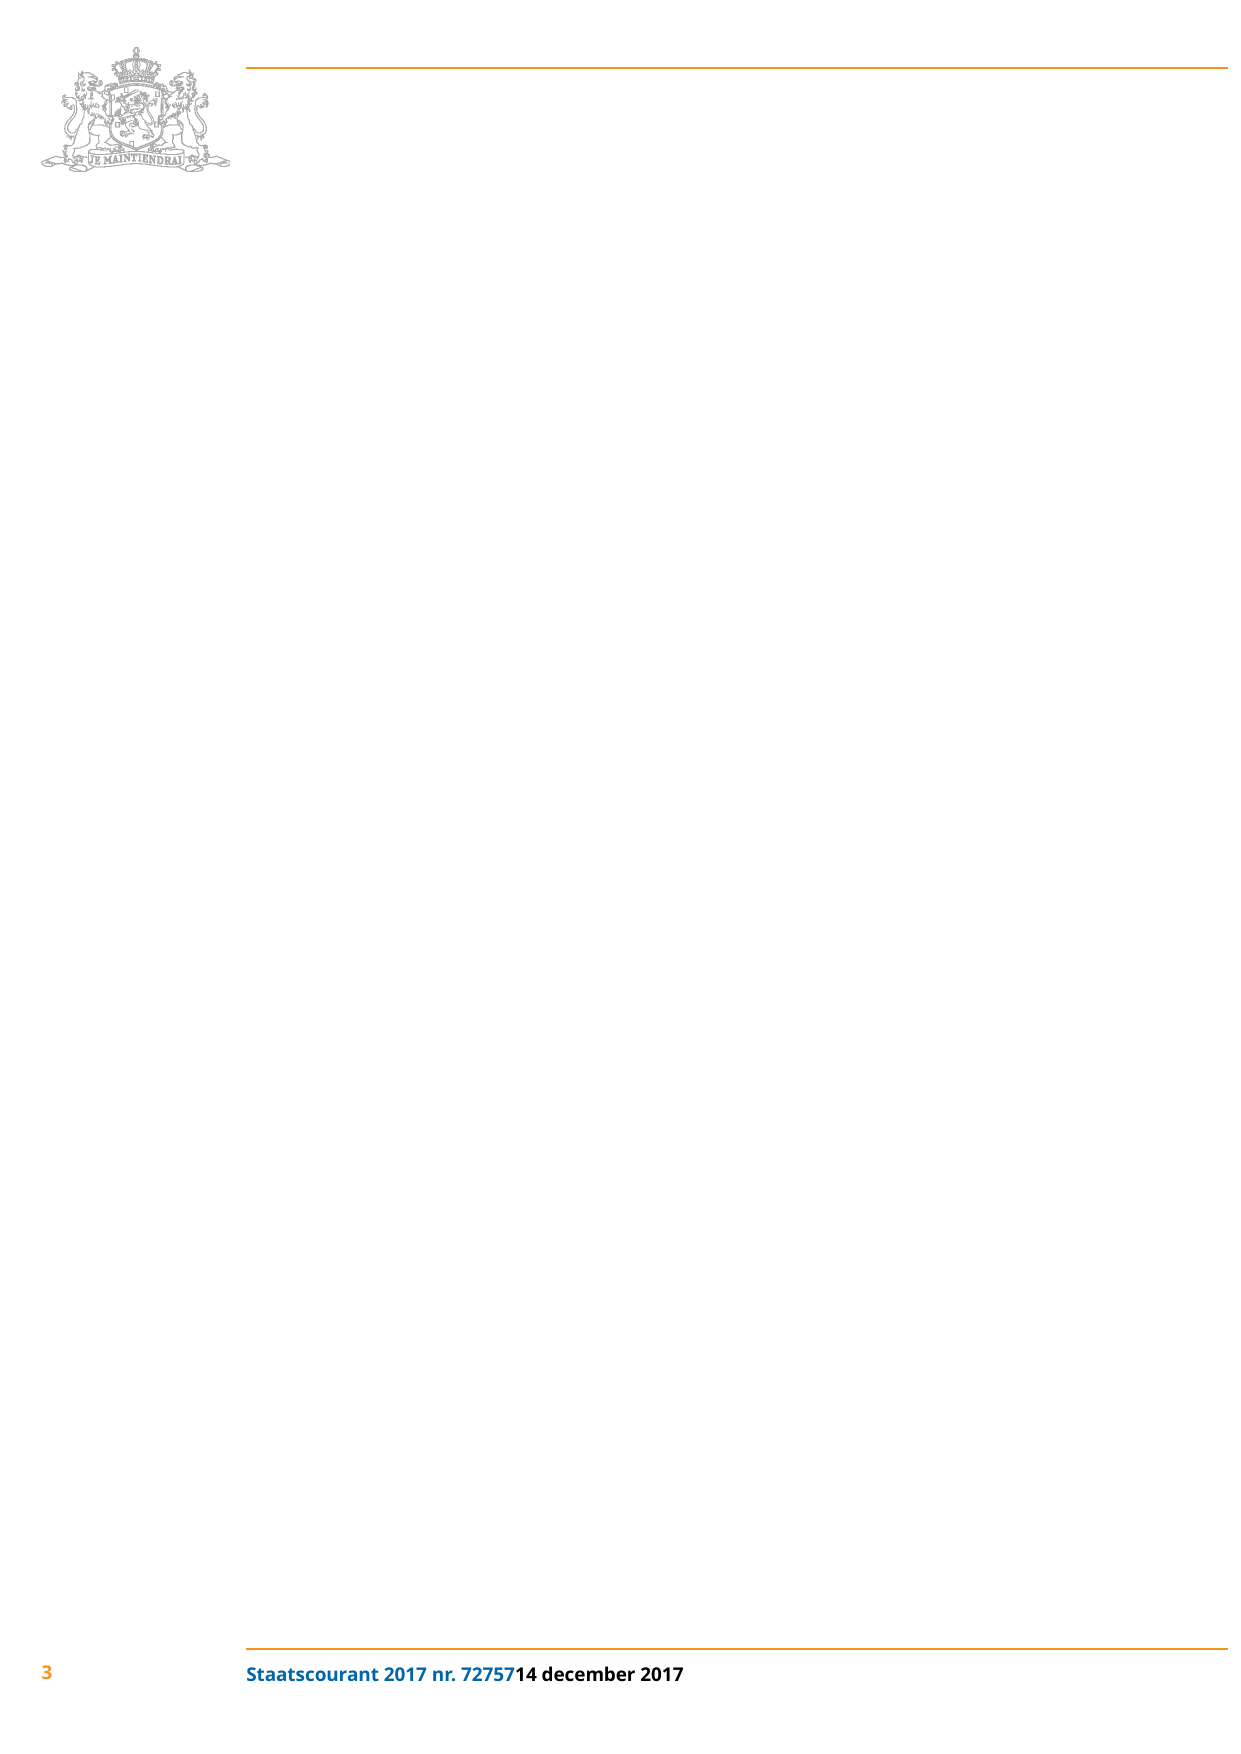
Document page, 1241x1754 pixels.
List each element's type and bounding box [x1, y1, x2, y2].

picture [41, 47, 231, 172]
